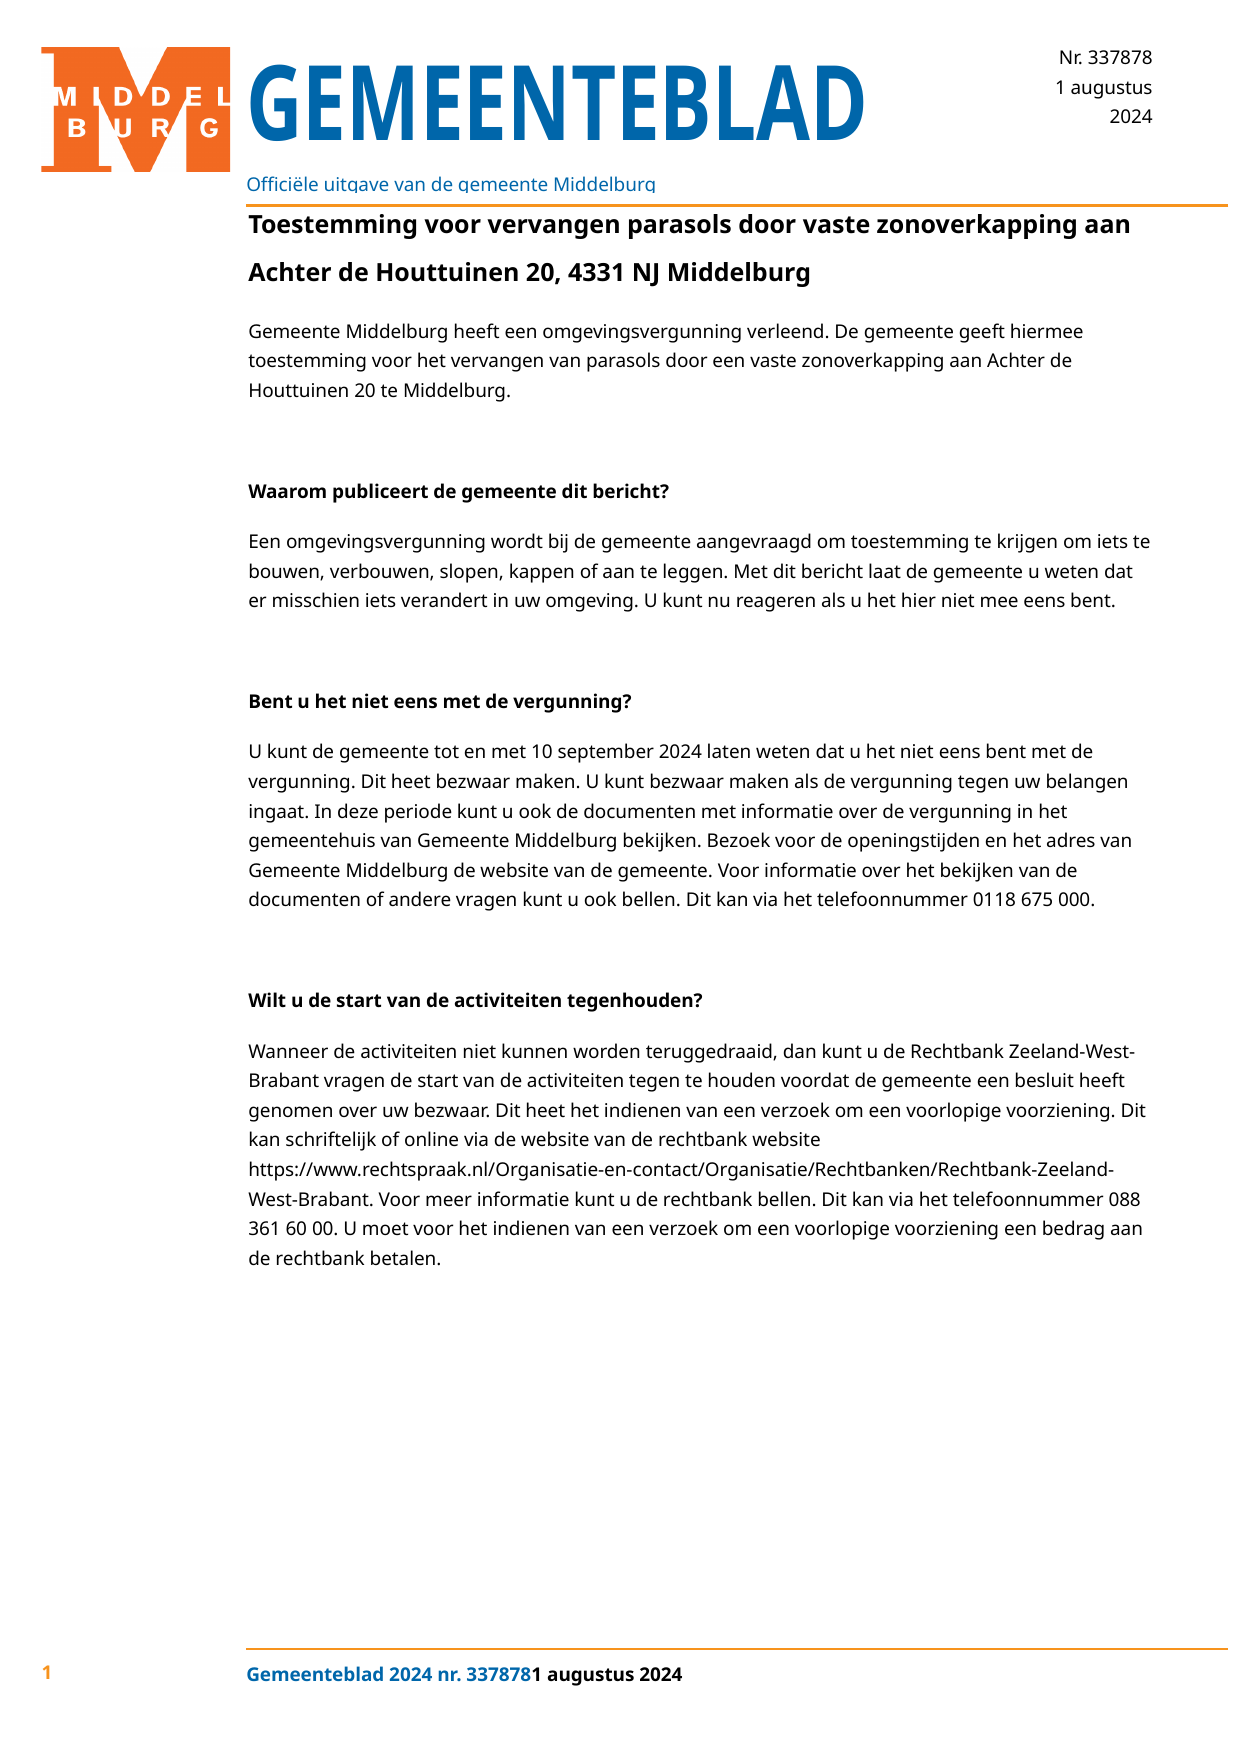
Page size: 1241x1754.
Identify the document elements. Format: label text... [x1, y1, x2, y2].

text Wanneer de activiteiten niet kunnen worden teruggedraaid, dan kunt u de Rechtbank Zeeland-West-Brabant vragen de start van de activiteiten tegen te houden voordat de gemeente een besluit heeft genomen over uw bezwaar. Dit heet het indienen van een verzoek om een voorlopige voorziening. Dit kan schriftelijk of online via de website van de rechtbank website https://www.rechtspraak.nl/Organisatie-en-contact/Organisatie/Rechtbanken/Rechtbank-Zeeland-West-Brabant. Voor meer informatie kunt u de rechtbank bellen. Dit kan via het telefoonnummer 088 361 60 00. U moet voor het indienen van een verzoek om een voorlopige voorziening een bedrag aan de rechtbank betalen. [248, 1038, 1152, 1271]
text Bent u het niet eens met de vergunning? [248, 688, 1152, 714]
text Een omgevingsvergunning wordt bij de gemeente aangevraagd om toestemming te krijgen om iets te bouwen, verbouwen, slopen, kappen of aan te leggen. Met dit bericht laat de gemeente u weten dat er misschien iets verandert in uw omgeving. U kunt nu reageren als u het hier niet mee eens bent. [248, 528, 1152, 613]
text Waarom publiceert de gemeente dit bericht? [248, 478, 1152, 504]
text Gemeente Middelburg heeft een omgevingsvergunning verleend. De gemeente geeft hiermee toestemming voor het vervangen van parasols door een vaste zonoverkapping aan Achter de Houttuinen 20 te Middelburg. [248, 318, 1152, 403]
text Toestemming voor vervangen parasols door vaste zonoverkapping aan Achter de Houttuinen 20, 4331 NJ Middelburg [248, 207, 1152, 288]
text Wilt u de start van de activiteiten tegenhouden? [248, 987, 1152, 1013]
text U kunt de gemeente tot en met 10 september 2024 laten weten dat u het niet eens bent met de vergunning. Dit heet bezwaar maken. U kunt bezwaar maken als de vergunning tegen uw belangen ingaat. In deze periode kunt u ook de documenten met informatie over de vergunning in het gemeentehuis van Gemeente Middelburg bekijken. Bezoek voor de openingstijden en het adres van Gemeente Middelburg de website van de gemeente. Voor informatie over het bekijken van de documenten of andere vragen kunt u ook bellen. Dit kan via het telefoonnummer 0118 675 000. [248, 739, 1152, 912]
picture [41, 47, 231, 172]
